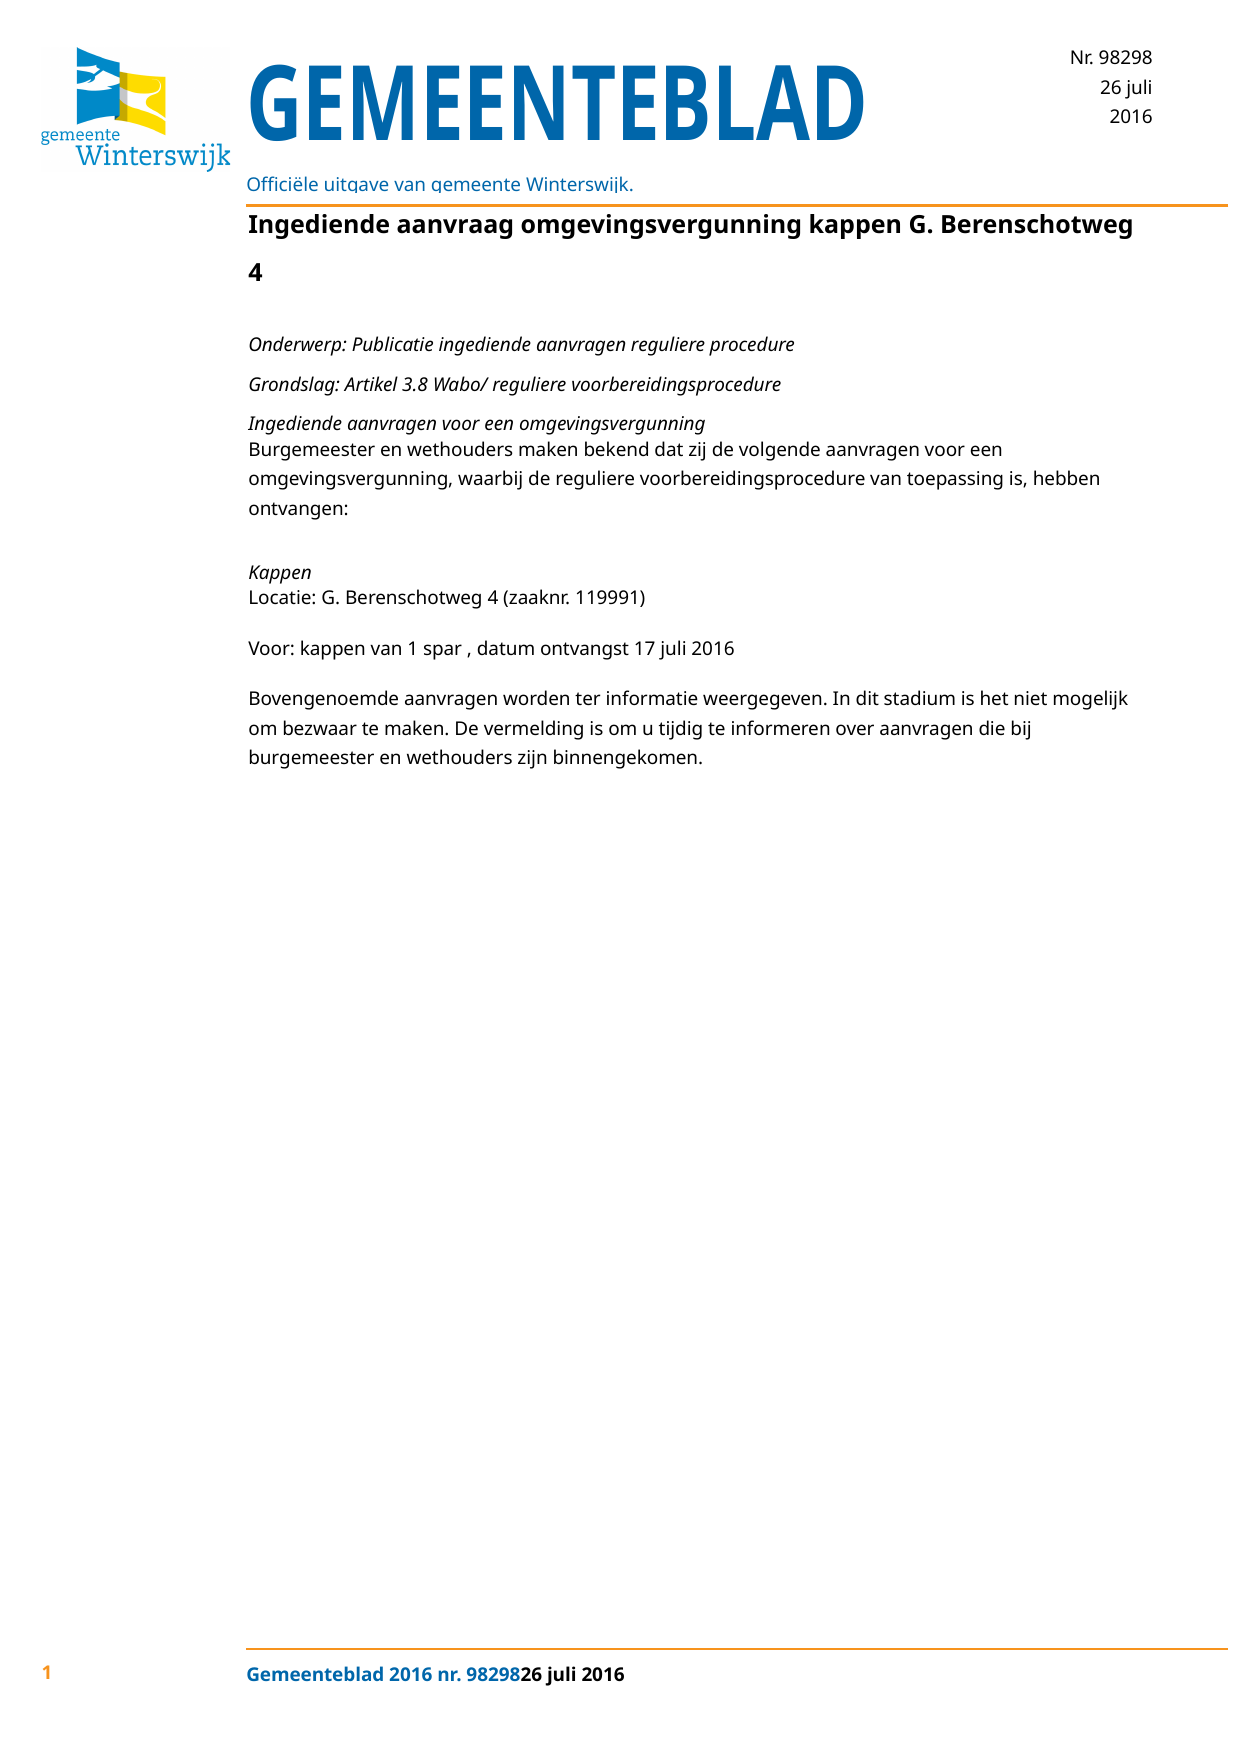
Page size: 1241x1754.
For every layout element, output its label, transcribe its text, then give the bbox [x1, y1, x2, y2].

text Onderwerp: Publicatie ingediende aanvragen reguliere procedure [248, 331, 1152, 357]
text Grondslag: Artikel 3.8 Wabo/ reguliere voorbereidingsprocedure [248, 371, 1152, 396]
text Ingediende aanvragen voor een omgevingsvergunning [248, 410, 1152, 436]
text Burgemeester en wethouders maken bekend dat zij de volgende aanvragen voor een omgevingsvergunning, waarbij de reguliere voorbereidingsprocedure van toepassing is, hebben ontvangen: [248, 436, 1152, 521]
picture [41, 47, 231, 172]
text Locatie: G. Berenschotweg 4 (zaaknr. 119991) [248, 584, 1152, 610]
text Bovengenoemde aanvragen worden ter informatie weergegeven. In dit stadium is het niet mogelijk om bezwaar te maken. De vermelding is om u tijdig te informeren over aanvragen die bij burgemeester en wethouders zijn binnengekomen. [248, 685, 1152, 770]
text Kappen [248, 559, 1152, 584]
text Voor: kappen van 1 spar , datum ontvangst 17 juli 2016 [248, 635, 1152, 661]
picture [225, 153, 231, 162]
text Ingediende aanvraag omgevingsvergunning kappen G. Berenschotweg 4 [248, 207, 1152, 288]
